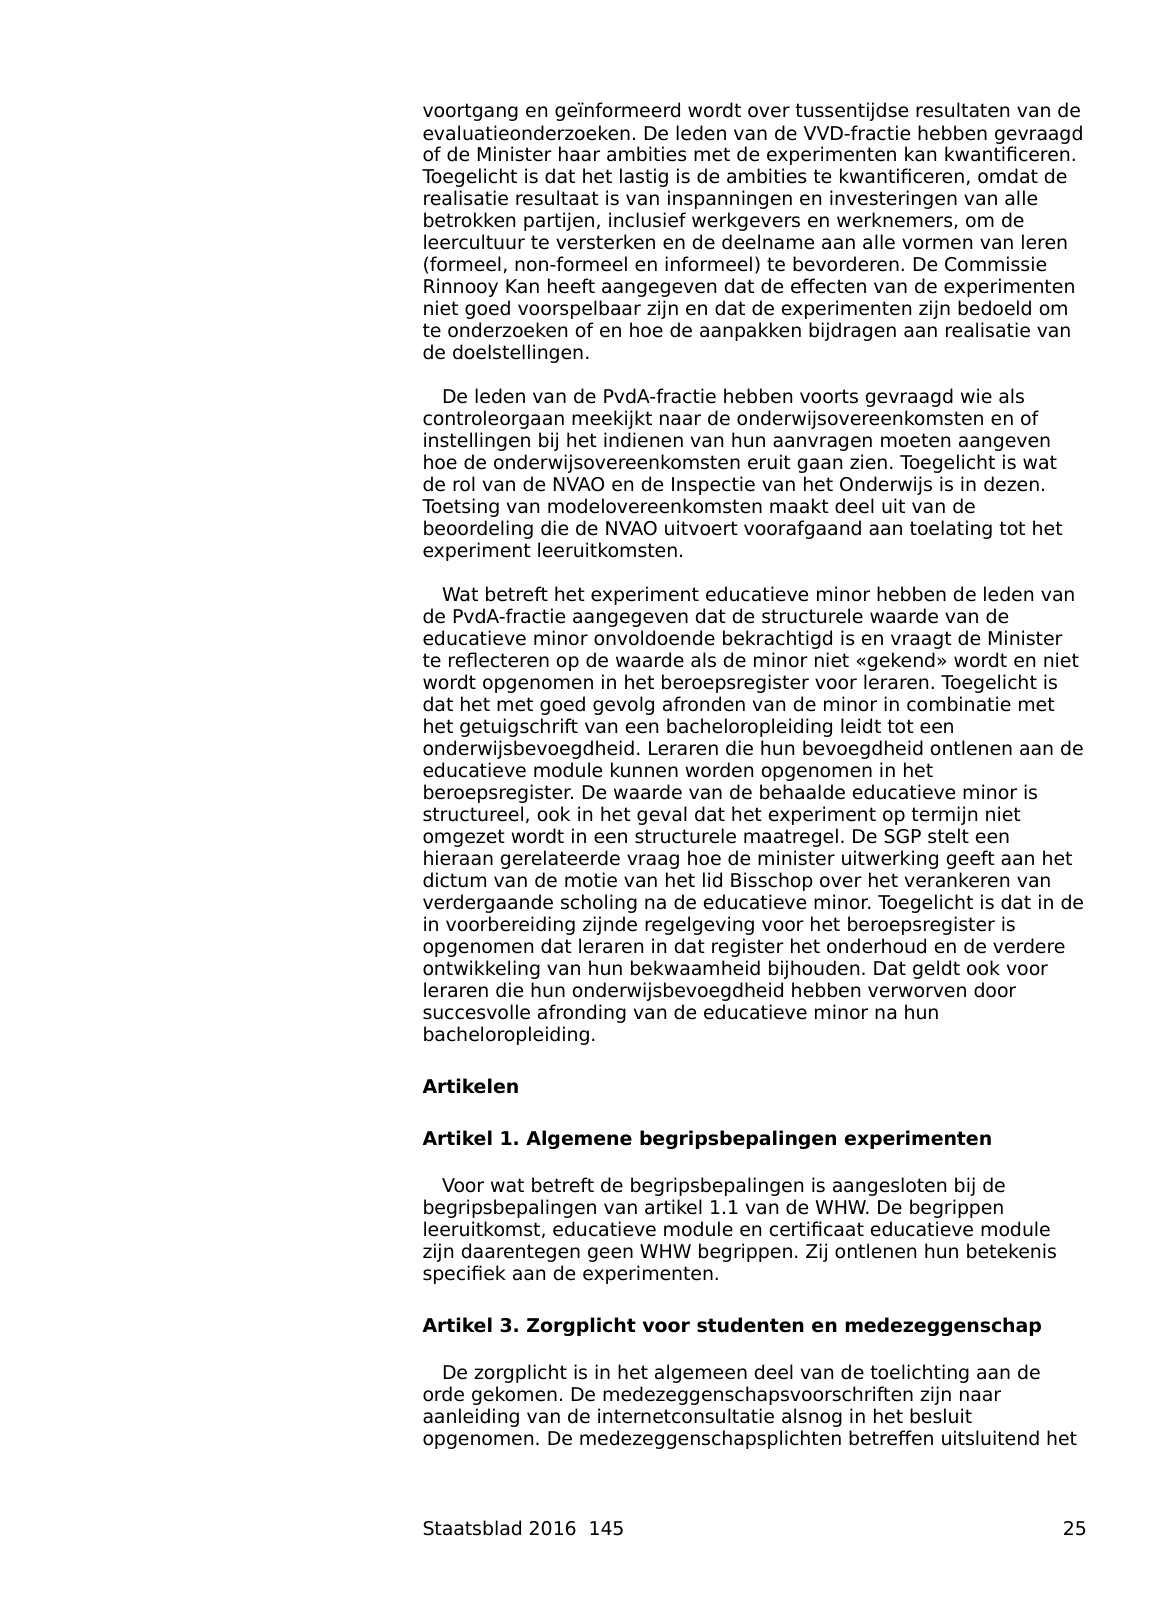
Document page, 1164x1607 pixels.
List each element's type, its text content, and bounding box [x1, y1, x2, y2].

text voortgang en geïnformeerd wordt over tussentijdse resultaten van de evaluatieonderzoeken. De leden van de VVD-fractie hebben gevraagd of de Minister haar ambities met de experimenten kan kwantificeren. Toegelicht is dat het lastig is de ambities te kwantificeren, omdat de realisatie resultaat is van inspanningen en investeringen van alle betrokken partijen, inclusief werkgevers en werknemers, om de leercultuur te versterken en de deelname aan alle vormen van leren (formeel, non-formeel en informeel) te bevorderen. De Commissie Rinnooy Kan heeft aangegeven dat de effecten van de experimenten niet goed voorspelbaar zijn en dat de experimenten zijn bedoeld om te onderzoeken of en hoe de aanpakken bijdragen aan realisatie van de doelstellingen. [422, 100, 1087, 364]
text Wat betreft het experiment educatieve minor hebben de leden van de PvdA-fractie aangegeven dat de structurele waarde van de educatieve minor onvoldoende bekrachtigd is en vraagt de Minister te reflecteren op de waarde als de minor niet «gekend» wordt en niet wordt opgenomen in het beroepsregister voor leraren. Toegelicht is dat het met goed gevolg afronden van de minor in combinatie met het getuigschrift van een bacheloropleiding leidt tot een onderwijsbevoegdheid. Leraren die hun bevoegdheid ontlenen aan de educatieve module kunnen worden opgenomen in het beroepsregister. De waarde van de behaalde educatieve minor is structureel, ook in het geval dat het experiment op termijn niet omgezet wordt in een structurele maatregel. De SGP stelt een hieraan gerelateerde vraag hoe de minister uitwerking geeft aan het dictum van de motie van het lid Bisschop over het verankeren van verdergaande scholing na de educatieve minor. Toegelicht is dat in de in voorbereiding zijnde regelgeving voor het beroepsregister is opgenomen dat leraren in dat register het onderhoud en de verdere ontwikkeling van hun bekwaamheid bijhouden. Dat geldt ook voor leraren die hun onderwijsbevoegdheid hebben verworven door succesvolle afronding van de educatieve minor na hun bacheloropleiding. [422, 584, 1087, 1046]
text De leden van de PvdA-fractie hebben voorts gevraagd wie als controleorgaan meekijkt naar de onderwijsovereenkomsten en of instellingen bij het indienen van hun aanvragen moeten aangeven hoe de onderwijsovereenkomsten eruit gaan zien. Toegelicht is wat de rol van de NVAO en de Inspectie van het Onderwijs is in dezen. Toetsing van modelovereenkomsten maakt deel uit van de beoordeling die de NVAO uitvoert voorafgaand aan toelating tot het experiment leeruitkomsten. [422, 386, 1087, 562]
text De zorgplicht is in het algemeen deel van de toelichting aan de orde gekomen. De medezeggenschapsvoorschriften zijn naar aanleiding van de internetconsultatie alsnog in het besluit opgenomen. De medezeggenschapsplichten betreffen uitsluitend het [422, 1362, 1087, 1450]
subtitle Artikel 1. Algemene begripsbepalingen experimenten [422, 1128, 1087, 1150]
text Voor wat betreft de begripsbepalingen is aangesloten bij de begripsbepalingen van artikel 1.1 van de WHW. De begrippen leeruitkomst, educatieve module en certificaat educatieve module zijn daarentegen geen WHW begrippen. Zij ontlenen hun betekenis specifiek aan de experimenten. [422, 1175, 1087, 1285]
subtitle Artikel 3. Zorgplicht voor studenten en medezeggenschap [422, 1315, 1087, 1337]
subtitle Artikelen [422, 1076, 1087, 1098]
